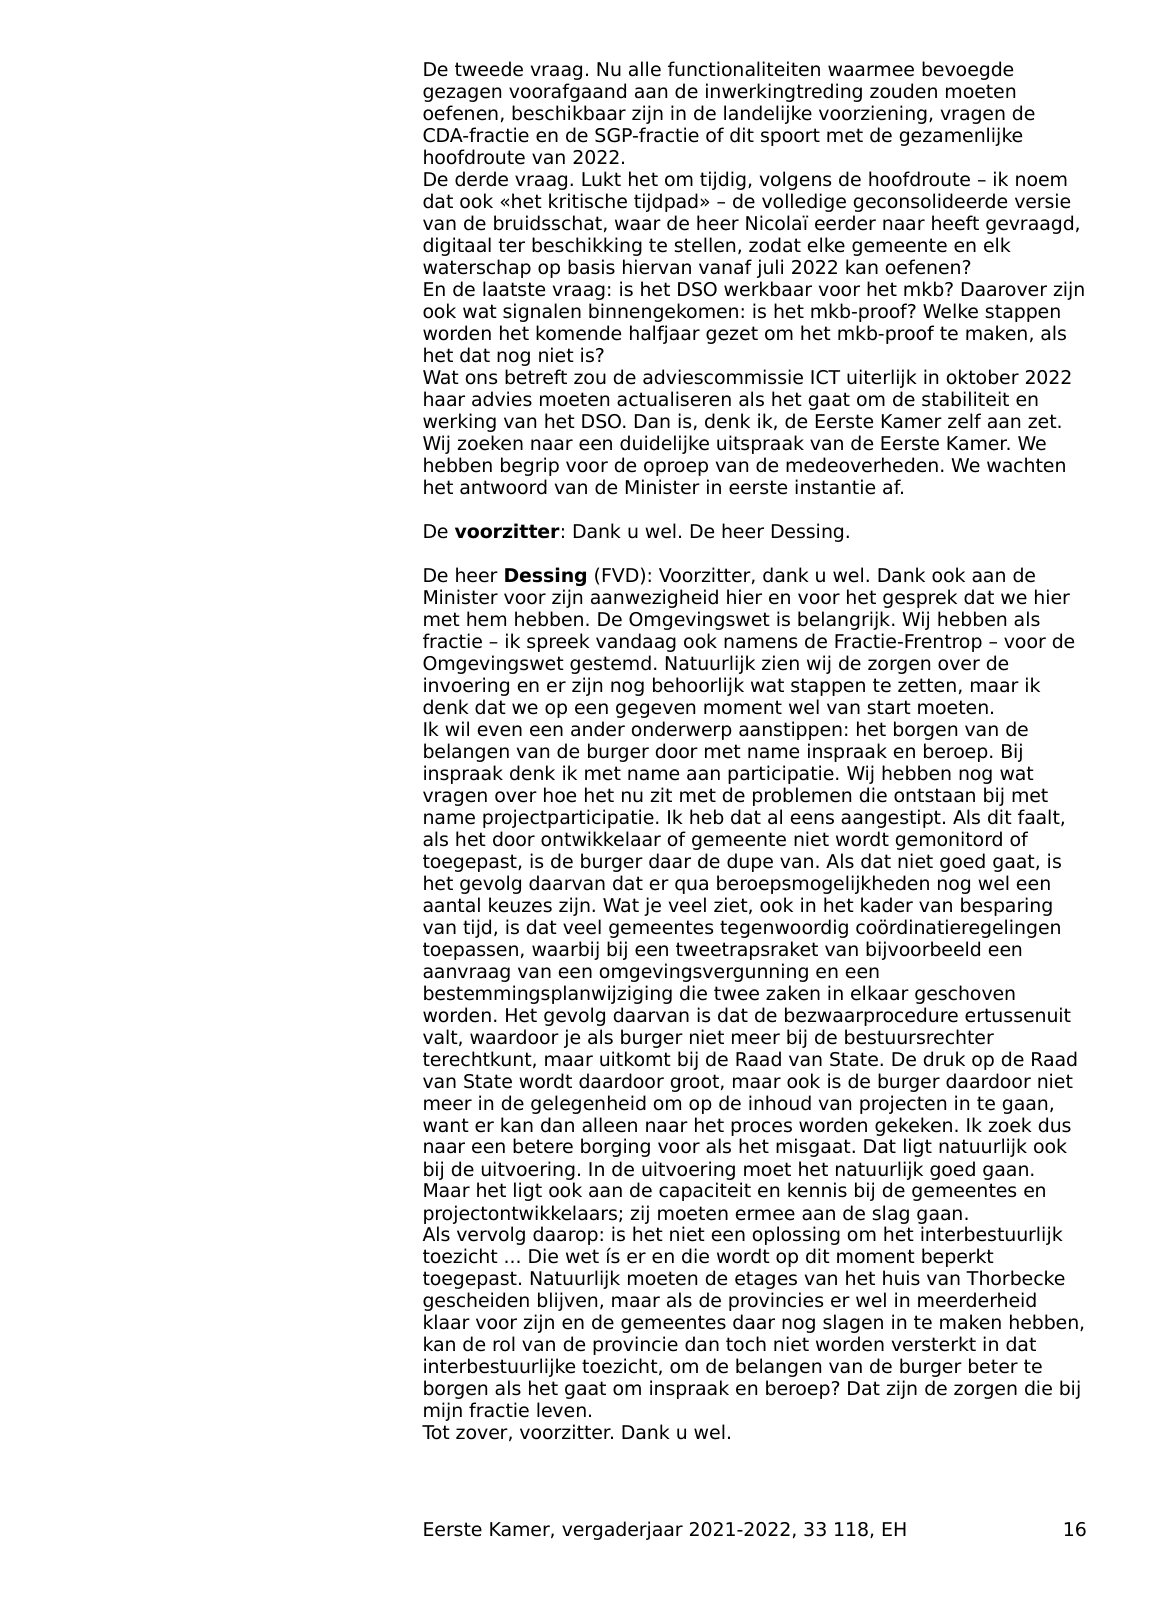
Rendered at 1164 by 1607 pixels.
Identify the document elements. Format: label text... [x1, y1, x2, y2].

text Wat ons betreft zou de adviescommissie ICT uiterlijk in oktober 2022 haar advies moeten actualiseren als het gaat om de stabiliteit en werking van het DSO. Dan is, denk ik, de Eerste Kamer zelf aan zet. Wij zoeken naar een duidelijke uitspraak van de Eerste Kamer. We hebben begrip voor de oproep van de medeoverheden. We wachten het antwoord van de Minister in eerste instantie af. [422, 367, 1087, 499]
text Als vervolg daarop: is het niet een oplossing om het interbestuurlijk toezicht ... Die wet ís er en die wordt op dit moment beperkt toegepast. Natuurlijk moeten de etages van het huis van Thorbecke gescheiden blijven, maar als de provincies er wel in meerderheid klaar voor zijn en de gemeentes daar nog slagen in te maken hebben, kan de rol van de provincie dan toch niet worden versterkt in dat interbestuurlijke toezicht, om de belangen van de burger beter te borgen als het gaat om inspraak en beroep? Dat zijn de zorgen die bij mijn fractie leven. [422, 1224, 1087, 1422]
text De heer Dessing (FVD): Voorzitter, dank u wel. Dank ook aan de Minister voor zijn aanwezigheid hier en voor het gesprek dat we hier met hem hebben. De Omgevingswet is belangrijk. Wij hebben als fractie – ik spreek vandaag ook namens de Fractie-Frentrop – voor de Omgevingswet gestemd. Natuurlijk zien wij de zorgen over de invoering en er zijn nog behoorlijk wat stappen te zetten, maar ik denk dat we op een gegeven moment wel van start moeten. [422, 565, 1087, 719]
text De voorzitter: Dank u wel. De heer Dessing. [422, 521, 1087, 543]
text De derde vraag. Lukt het om tijdig, volgens de hoofdroute – ik noem dat ook «het kritische tijdpad» – de volledige geconsolideerde versie van de bruidsschat, waar de heer Nicolaï eerder naar heeft gevraagd, digitaal ter beschikking te stellen, zodat elke gemeente en elk waterschap op basis hiervan vanaf juli 2022 kan oefenen? [422, 169, 1087, 279]
text Tot zover, voorzitter. Dank u wel. [422, 1422, 1087, 1444]
text Ik wil even een ander onderwerp aanstippen: het borgen van de belangen van de burger door met name inspraak en beroep. Bij inspraak denk ik met name aan participatie. Wij hebben nog wat vragen over hoe het nu zit met de problemen die ontstaan bij met name projectparticipatie. Ik heb dat al eens aangestipt. Als dit faalt, als het door ontwikkelaar of gemeente niet wordt gemonitord of toegepast, is de burger daar de dupe van. Als dat niet goed gaat, is het gevolg daarvan dat er qua beroepsmogelijkheden nog wel een aantal keuzes zijn. Wat je veel ziet, ook in het kader van besparing van tijd, is dat veel gemeentes tegenwoordig coördinatieregelingen toepassen, waarbij bij een tweetrapsraket van bijvoorbeeld een aanvraag van een omgevingsvergunning en een bestemmingsplanwijziging die twee zaken in elkaar geschoven worden. Het gevolg daarvan is dat de bezwaarprocedure ertussenuit valt, waardoor je als burger niet meer bij de bestuursrechter terechtkunt, maar uitkomt bij de Raad van State. De druk op de Raad van State wordt daardoor groot, maar ook is de burger daardoor niet meer in de gelegenheid om op de inhoud van projecten in te gaan, want er kan dan alleen naar het proces worden gekeken. Ik zoek dus naar een betere borging voor als het misgaat. Dat ligt natuurlijk ook bij de uitvoering. In de uitvoering moet het natuurlijk goed gaan. Maar het ligt ook aan de capaciteit en kennis bij de gemeentes en projectontwikkelaars; zij moeten ermee aan de slag gaan. [422, 719, 1087, 1224]
text En de laatste vraag: is het DSO werkbaar voor het mkb? Daarover zijn ook wat signalen binnengekomen: is het mkb-proof? Welke stappen worden het komende halfjaar gezet om het mkb-proof te maken, als het dat nog niet is? [422, 279, 1087, 367]
text De tweede vraag. Nu alle functionaliteiten waarmee bevoegde gezagen voorafgaand aan de inwerkingtreding zouden moeten oefenen, beschikbaar zijn in de landelijke voorziening, vragen de CDA-fractie en de SGP-fractie of dit spoort met de gezamenlijke hoofdroute van 2022. [422, 59, 1087, 169]
